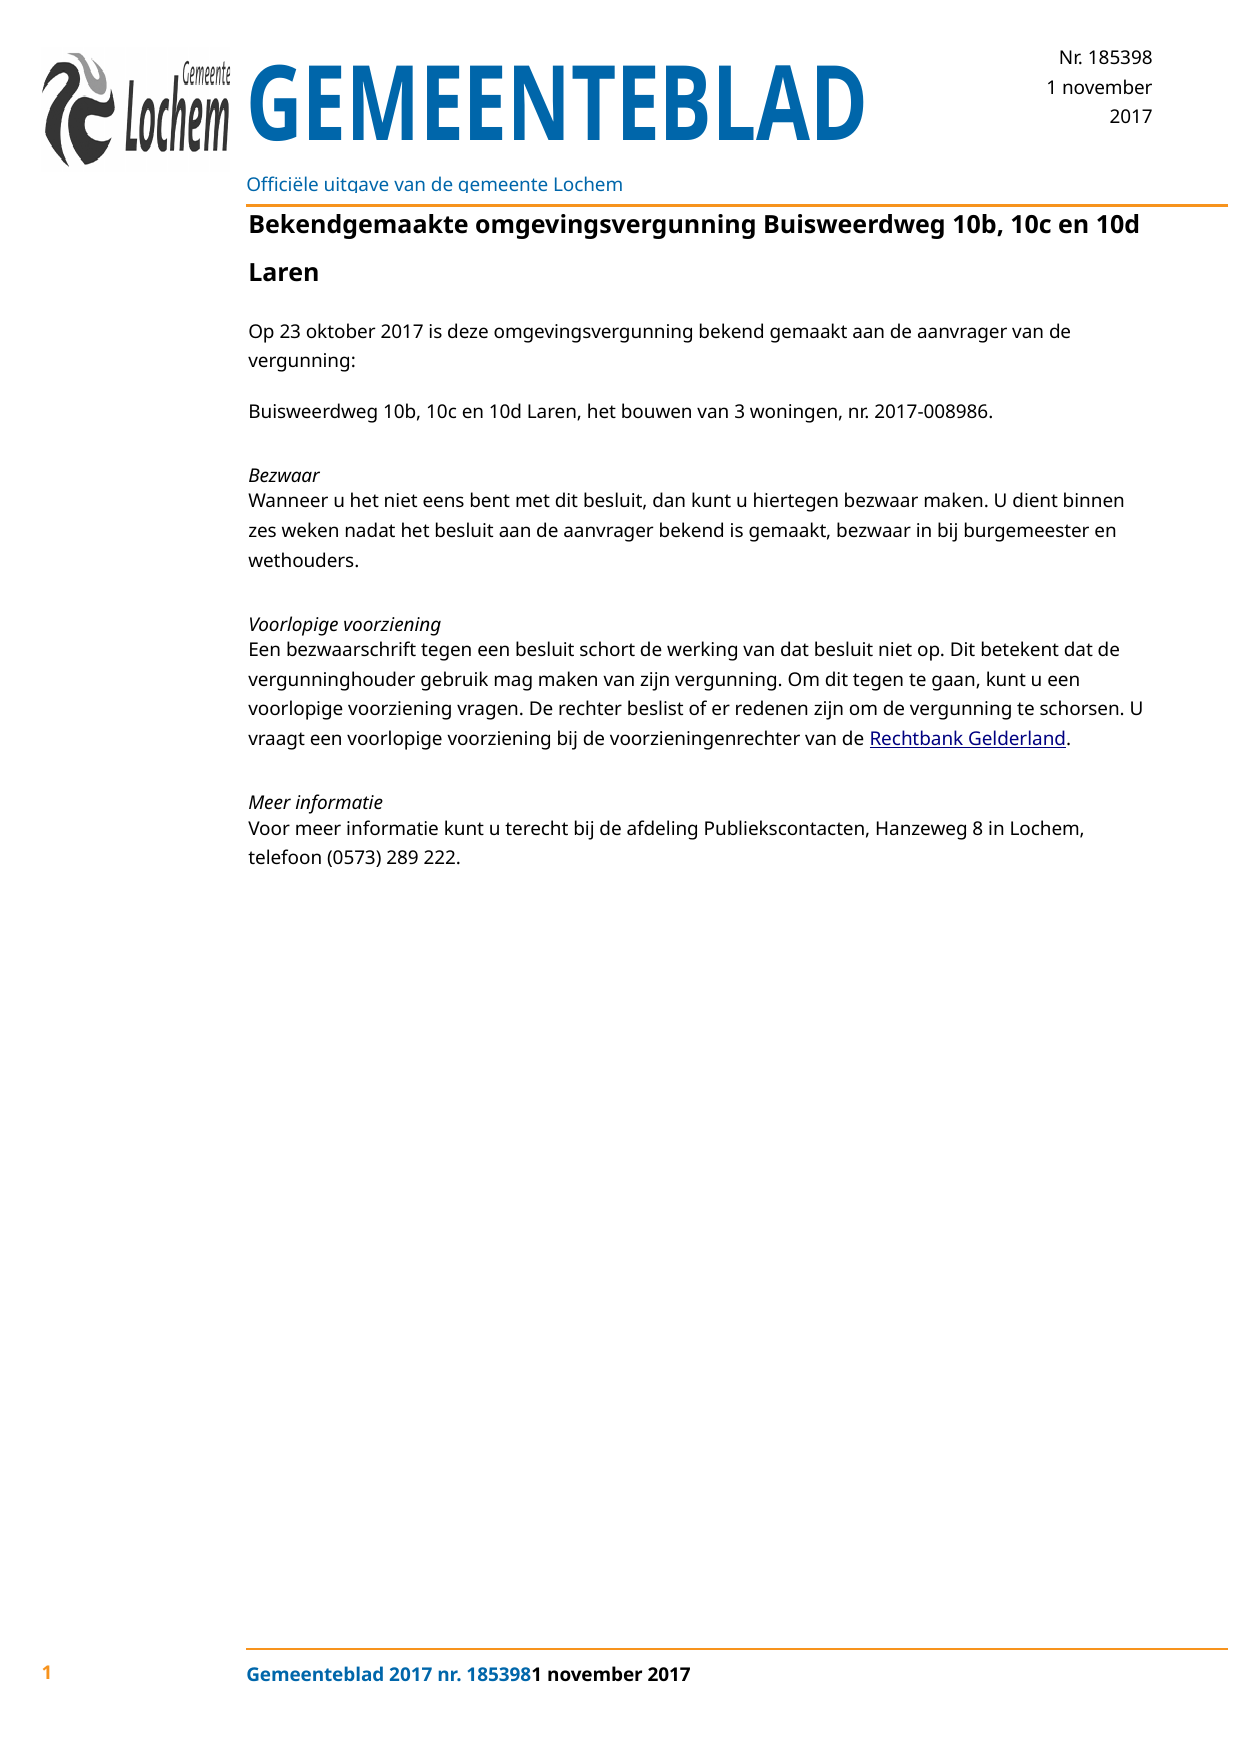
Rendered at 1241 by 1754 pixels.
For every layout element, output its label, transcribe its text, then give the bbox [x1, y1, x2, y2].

text Wanneer u het niet eens bent met dit besluit, dan kunt u hiertegen bezwaar maken. U dient binnen zes weken nadat het besluit aan de aanvrager bekend is gemaakt, bezwaar in bij burgemeester en wethouders. [248, 488, 1152, 572]
text Bekendgemaakte omgevingsvergunning Buisweerdweg 10b, 10c en 10d Laren [248, 207, 1152, 288]
text Meer informatie [248, 789, 1152, 815]
text Bezwaar [248, 462, 1152, 488]
text Een bezwaarschrift tegen een besluit schort de werking van dat besluit niet op. Dit betekent dat de vergunninghouder gebruik mag maken van zijn vergunning. Om dit tegen te gaan, kunt u een voorlopige voorziening vragen. De rechter beslist of er redenen zijn om de vergunning te schorsen. U vraagt een voorlopige voorziening bij de voorzieningenrechter van de Rechtbank Gelderland. [248, 636, 1152, 751]
picture [41, 47, 231, 172]
text Op 23 oktober 2017 is deze omgevingsvergunning bekend gemaakt aan de aanvrager van de vergunning: [248, 318, 1152, 373]
text Buisweerdweg 10b, 10c en 10d Laren, het bouwen van 3 woningen, nr. 2017-008986. [248, 398, 1152, 424]
text Voor meer informatie kunt u terecht bij de afdeling Publiekscontacten, Hanzeweg 8 in Lochem, telefoon (0573) 289 222. [248, 815, 1152, 870]
text Voorlopige voorziening [248, 611, 1152, 636]
